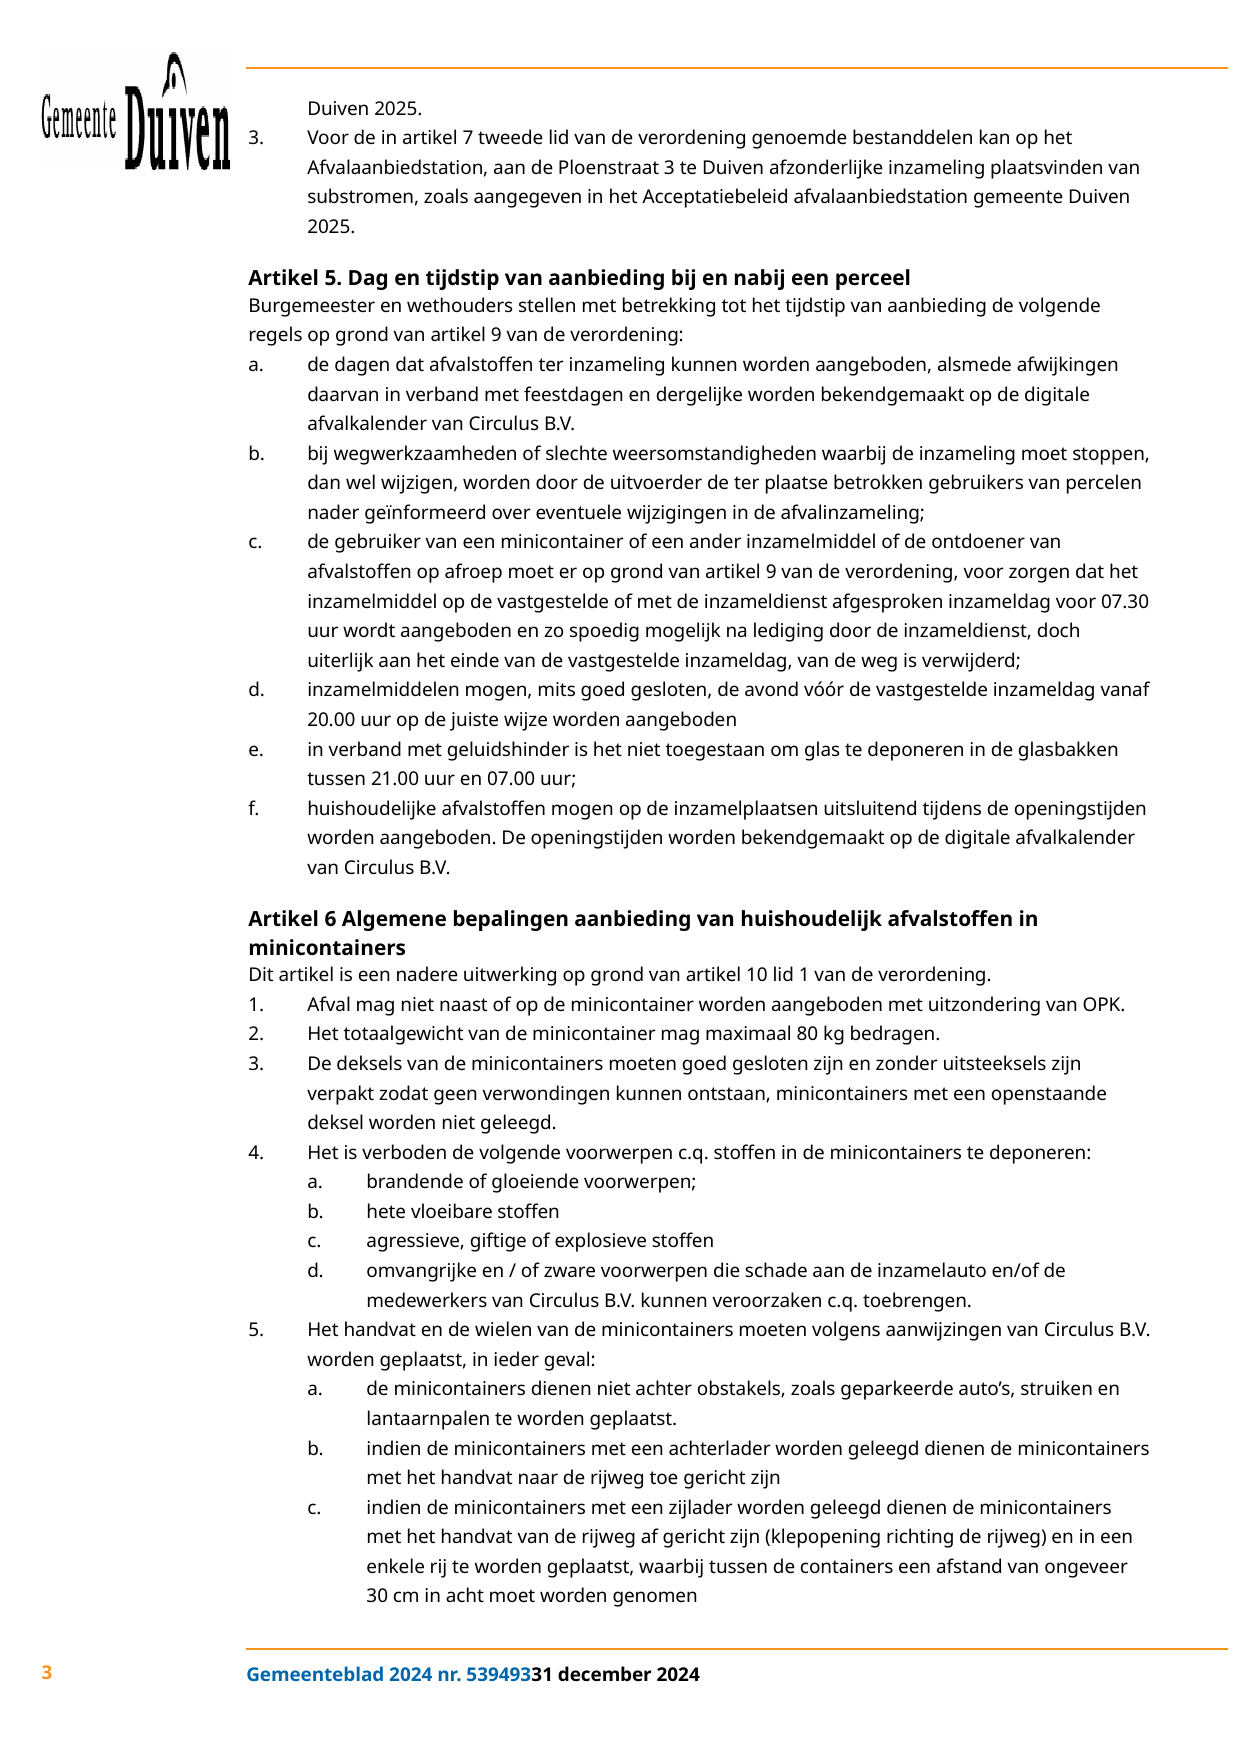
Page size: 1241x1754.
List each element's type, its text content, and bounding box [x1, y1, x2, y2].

list huishoudelijke afvalstoffen mogen op de inzamelplaatsen uitsluitend tijdens de openingstijden worden aangeboden. De openingstijden worden bekendgemaakt op de digitale afvalkalender van Circulus B.V. [248, 795, 1152, 880]
list hete vloeibare stoffen [307, 1198, 1152, 1224]
text Burgemeester en wethouders stellen met betrekking tot het tijdstip van aanbieding de volgende regels op grond van artikel 9 van de verordening: [248, 292, 1152, 347]
list de gebruiker van een minicontainer of een ander inzamelmiddel of de ontdoener van afvalstoffen op afroep moet er op grond van artikel 9 van de verordening, voor zorgen dat het inzamelmiddel op de vastgestelde of met de inzameldienst afgesproken inzameldag voor 07.30 uur wordt aangeboden en zo spoedig mogelijk na lediging door de inzameldienst, doch uiterlijk aan het einde van de vastgestelde inzameldag, van de weg is verwijderd; [248, 529, 1152, 673]
list Afval mag niet naast of op de minicontainer worden aangeboden met uitzondering van OPK. [248, 991, 1152, 1017]
list indien de minicontainers met een zijlader worden geleegd dienen de minicontainers met het handvat van de rijweg af gericht zijn (klepopening richting de rijweg) en in een enkele rij te worden geplaatst, waarbij tussen de containers een afstand van ongeveer 30 cm in acht moet worden genomen [307, 1494, 1152, 1608]
picture [41, 47, 231, 172]
list de dagen dat afvalstoffen ter inzameling kunnen worden aangeboden, alsmede afwijkingen daarvan in verband met feestdagen en dergelijke worden bekendgemaakt op de digitale afvalkalender van Circulus B.V. [248, 351, 1152, 436]
list de minicontainers dienen niet achter obstakels, zoals geparkeerde auto’s, struiken en lantaarnpalen te worden geplaatst. [307, 1376, 1152, 1431]
text Artikel 6 Algemene bepalingen aanbieding van huishoudelijk afvalstoffen in minicontainers [248, 904, 1152, 961]
list brandende of gloeiende voorwerpen; [307, 1168, 1152, 1194]
text Artikel 5. Dag en tijdstip van aanbieding bij en nabij een perceel [248, 263, 1152, 292]
list inzamelmiddelen mogen, mits goed gesloten, de avond vóór de vastgestelde inzameldag vanaf 20.00 uur op de juiste wijze worden aangeboden [248, 677, 1152, 732]
list in verband met geluidshinder is het niet toegestaan om glas te deponeren in de glasbakken tussen 21.00 uur en 07.00 uur; [248, 736, 1152, 791]
list omvangrijke en / of zware voorwerpen die schade aan de inzamelauto en/of de medewerkers van Circulus B.V. kunnen veroorzaken c.q. toebrengen. [307, 1257, 1152, 1312]
list Het is verboden de volgende voorwerpen c.q. stoffen in de minicontainers te deponeren: [248, 1139, 1152, 1164]
list Het totaalgewicht van de minicontainer mag maximaal 80 kg bedragen. [248, 1021, 1152, 1046]
text Dit artikel is een nadere uitwerking op grond van artikel 10 lid 1 van de verordening. [248, 961, 1152, 987]
list bij wegwerkzaamheden of slechte weersomstandigheden waarbij de inzameling moet stoppen, dan wel wijzigen, worden door de uitvoerder de ter plaatse betrokken gebruikers van percelen nader geïnformeerd over eventuele wijzigingen in de afvalinzameling; [248, 440, 1152, 525]
list De deksels van de minicontainers moeten goed gesloten zijn en zonder uitsteeksels zijn verpakt zodat geen verwondingen kunnen ontstaan, minicontainers met een openstaande deksel worden niet geleegd. [248, 1050, 1152, 1135]
list Voor de in artikel 7 tweede lid van de verordening genoemde bestanddelen kan op het Afvalaanbiedstation, aan de Ploenstraat 3 te Duiven afzonderlijke inzameling plaatsvinden van substromen, zoals aangegeven in het Acceptatiebeleid afvalaanbiedstation gemeente Duiven 2025. [248, 124, 1152, 239]
list Het handvat en de wielen van de minicontainers moeten volgens aanwijzingen van Circulus B.V. worden geplaatst, in ieder geval: [248, 1316, 1152, 1372]
list indien de minicontainers met een achterlader worden geleegd dienen de minicontainers met het handvat naar de rijweg toe gericht zijn [307, 1435, 1152, 1490]
list Duiven 2025. [248, 95, 1152, 121]
list agressieve, giftige of explosieve stoffen [307, 1228, 1152, 1253]
